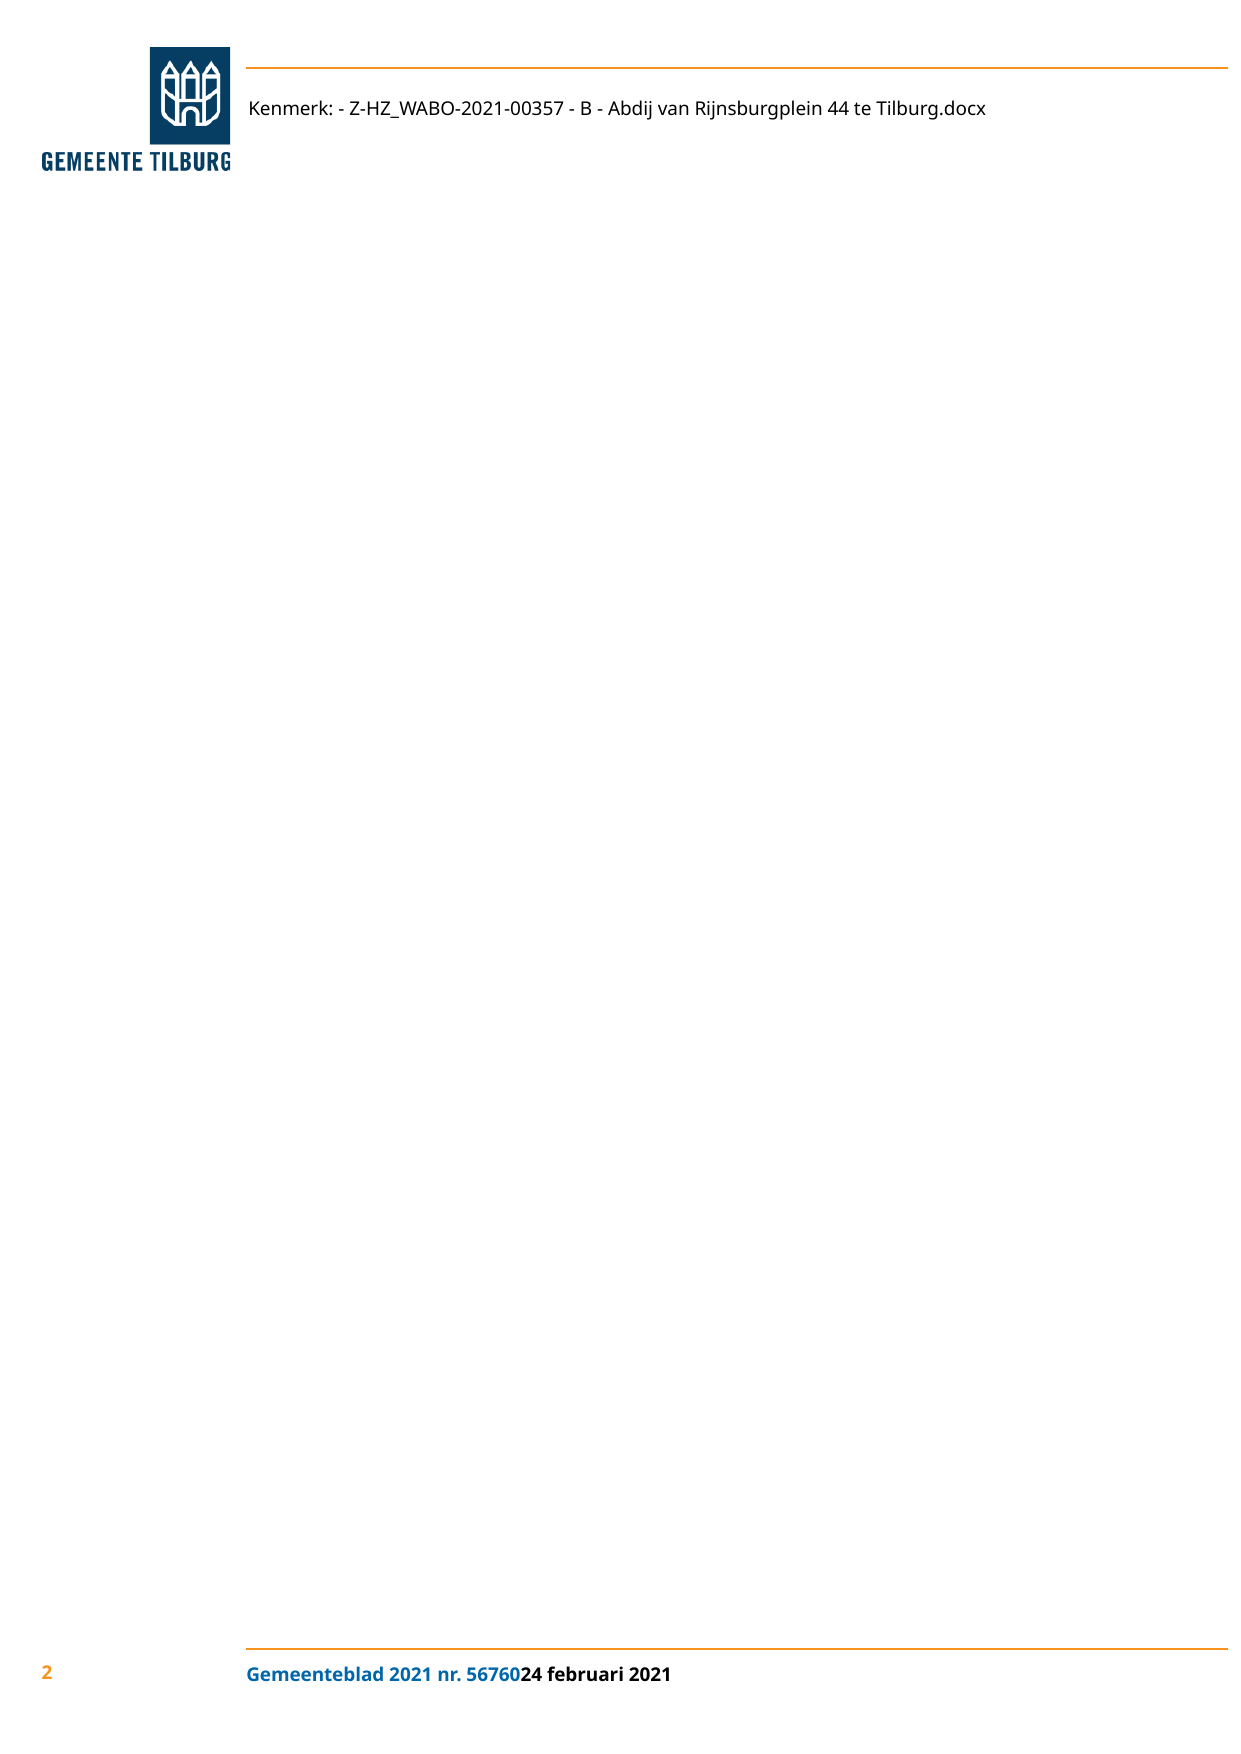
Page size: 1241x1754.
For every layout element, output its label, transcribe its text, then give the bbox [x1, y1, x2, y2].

picture [41, 47, 231, 172]
text Kenmerk: - Z-HZ_WABO-2021-00357 - B - Abdij van Rijnsburgplein 44 te Tilburg.docx [248, 95, 1152, 121]
